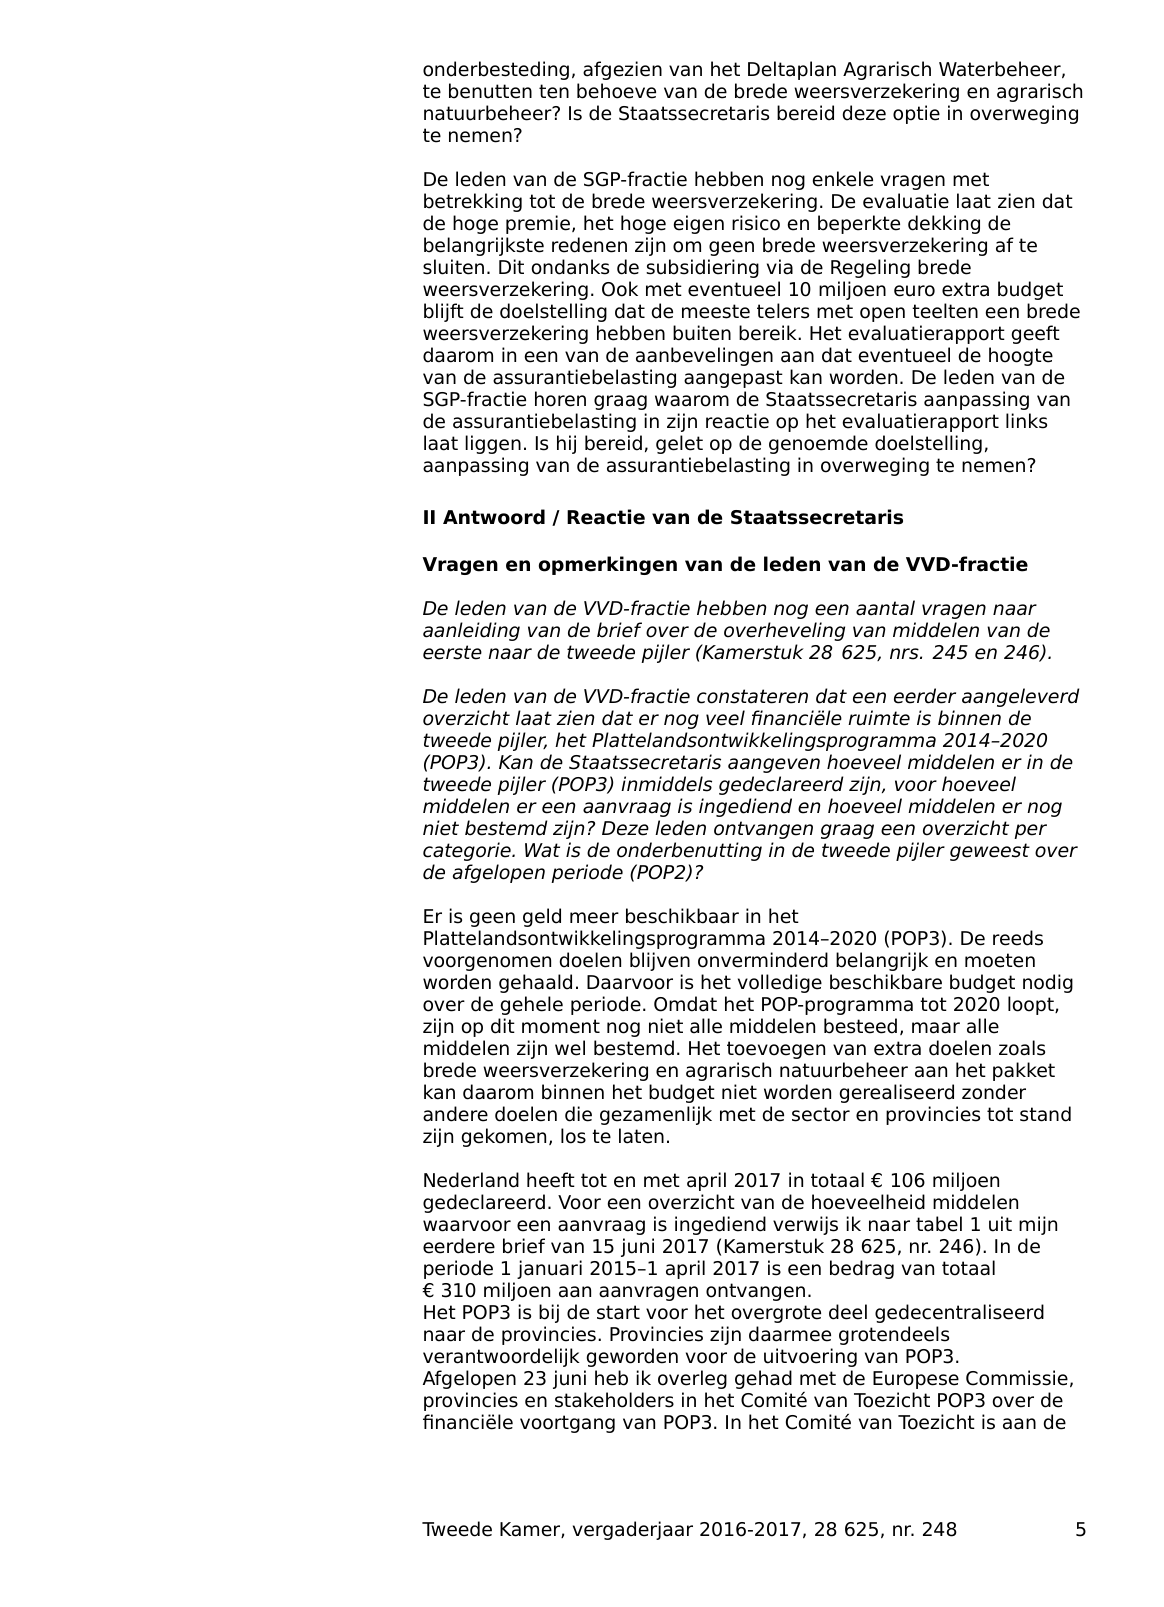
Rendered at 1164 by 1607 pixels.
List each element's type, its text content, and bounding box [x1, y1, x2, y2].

text Er is geen geld meer beschikbaar in het Plattelandsontwikkelingsprogramma 2014–2020 (POP3). De reeds voorgenomen doelen blijven onverminderd belangrijk en moeten worden gehaald. Daarvoor is het volledige beschikbare budget nodig over de gehele periode. Omdat het POP-programma tot 2020 loopt, zijn op dit moment nog niet alle middelen besteed, maar alle middelen zijn wel bestemd. Het toevoegen van extra doelen zoals brede weersverzekering en agrarisch natuurbeheer aan het pakket kan daarom binnen het budget niet worden gerealiseerd zonder andere doelen die gezamenlijk met de sector en provincies tot stand zijn gekomen, los te laten. [422, 906, 1087, 1148]
text Nederland heeft tot en met april 2017 in totaal € 106 miljoen gedeclareerd. Voor een overzicht van de hoeveelheid middelen waarvoor een aanvraag is ingediend verwijs ik naar tabel 1 uit mijn eerdere brief van 15 juni 2017 (Kamerstuk 28 625, nr. 246). In de periode 1 januari 2015–1 april 2017 is een bedrag van totaal € 310 miljoen aan aanvragen ontvangen. [422, 1170, 1087, 1302]
text Het POP3 is bij de start voor het overgrote deel gedecentraliseerd naar de provincies. Provincies zijn daarmee grotendeels verantwoordelijk geworden voor de uitvoering van POP3. [422, 1302, 1087, 1368]
subtitle Vragen en opmerkingen van de leden van de VVD-fractie [422, 554, 1087, 576]
subtitle II Antwoord / Reactie van de Staatssecretaris [422, 507, 1087, 529]
text De leden van de SGP-fractie hebben nog enkele vragen met betrekking tot de brede weersverzekering. De evaluatie laat zien dat de hoge premie, het hoge eigen risico en beperkte dekking de belangrijkste redenen zijn om geen brede weersverzekering af te sluiten. Dit ondanks de subsidiering via de Regeling brede weersverzekering. Ook met eventueel 10 miljoen euro extra budget blijft de doelstelling dat de meeste telers met open teelten een brede weersverzekering hebben buiten bereik. Het evaluatierapport geeft daarom in een van de aanbevelingen aan dat eventueel de hoogte van de assurantiebelasting aangepast kan worden. De leden van de SGP-fractie horen graag waarom de Staatssecretaris aanpassing van de assurantiebelasting in zijn reactie op het evaluatierapport links laat liggen. Is hij bereid, gelet op de genoemde doelstelling, aanpassing van de assurantiebelasting in overweging te nemen? [422, 169, 1087, 477]
text De leden van de VVD-fractie constateren dat een eerder aangeleverd overzicht laat zien dat er nog veel financiële ruimte is binnen de tweede pijler, het Plattelandsontwikkelingsprogramma 2014–2020 (POP3). Kan de Staatssecretaris aangeven hoeveel middelen er in de tweede pijler (POP3) inmiddels gedeclareerd zijn, voor hoeveel middelen er een aanvraag is ingediend en hoeveel middelen er nog niet bestemd zijn? Deze leden ontvangen graag een overzicht per categorie. Wat is de onderbenutting in de tweede pijler geweest over de afgelopen periode (POP2)? [422, 686, 1087, 884]
text De leden van de VVD-fractie hebben nog een aantal vragen naar aanleiding van de brief over de overheveling van middelen van de eerste naar de tweede pijler (Kamerstuk 28 625, nrs. 245 en 246). [422, 598, 1087, 664]
text onderbesteding, afgezien van het Deltaplan Agrarisch Waterbeheer, te benutten ten behoeve van de brede weersverzekering en agrarisch natuurbeheer? Is de Staatssecretaris bereid deze optie in overweging te nemen? [422, 59, 1087, 147]
text Afgelopen 23 juni heb ik overleg gehad met de Europese Commissie, provincies en stakeholders in het Comité van Toezicht POP3 over de financiële voortgang van POP3. In het Comité van Toezicht is aan de [422, 1368, 1087, 1434]
